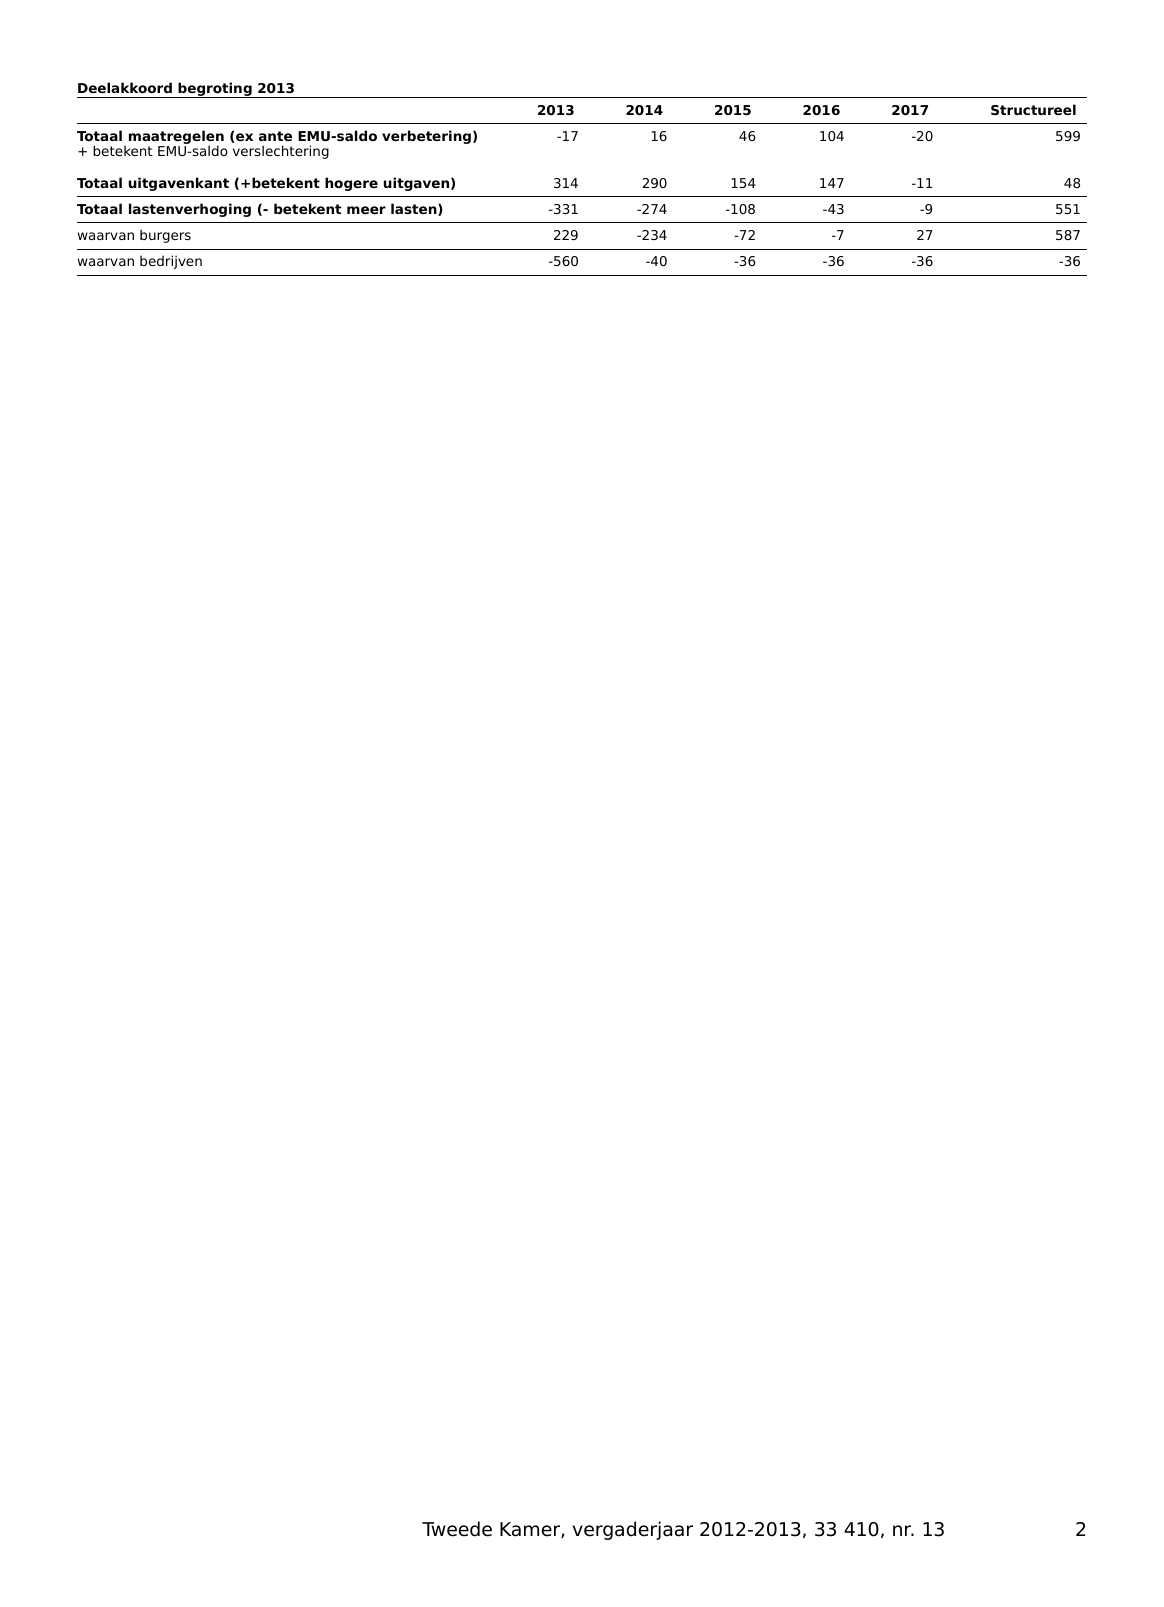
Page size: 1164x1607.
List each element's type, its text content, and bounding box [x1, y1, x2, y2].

table_cell 104 [762, 124, 850, 160]
table_cell -20 [850, 124, 939, 160]
table_header Deelakkoord begroting 2013 [77, 81, 1087, 97]
table_cell 2013 [496, 98, 584, 123]
table_cell 16 [585, 124, 673, 160]
table_cell 147 [762, 176, 850, 196]
table_cell Totaal maatregelen (ex ante EMU-saldo verbetering) + betekent EMU-saldo verslechtering [77, 124, 496, 160]
table_cell -72 [673, 223, 762, 248]
table_cell 27 [850, 223, 939, 248]
table_cell [77, 98, 496, 123]
table_cell -234 [585, 223, 673, 248]
table_cell -36 [762, 250, 850, 274]
table_cell -108 [673, 197, 762, 222]
table_cell [585, 160, 673, 176]
table_cell 154 [673, 176, 762, 196]
table_cell -17 [496, 124, 584, 160]
table_cell waarvan bedrijven [77, 250, 496, 274]
table_cell 2015 [673, 98, 762, 123]
table_cell -560 [496, 250, 584, 274]
table_cell -11 [850, 176, 939, 196]
table_cell -331 [496, 197, 584, 222]
table_cell -274 [585, 197, 673, 222]
table_cell Totaal lastenverhoging (- betekent meer lasten) [77, 197, 496, 222]
table_cell [496, 160, 584, 176]
table_cell Totaal uitgavenkant (+betekent hogere uitgaven) [77, 176, 496, 196]
table_cell -36 [939, 250, 1087, 274]
table_cell -36 [673, 250, 762, 274]
table_cell 2017 [850, 98, 939, 123]
table_cell -7 [762, 223, 850, 248]
table_cell [673, 160, 762, 176]
table_cell 229 [496, 223, 584, 248]
table_cell 46 [673, 124, 762, 160]
table_cell -43 [762, 197, 850, 222]
table_cell 2016 [762, 98, 850, 123]
table_cell [77, 160, 496, 176]
table_cell 290 [585, 176, 673, 196]
table_cell [939, 160, 1087, 176]
table_cell [850, 160, 939, 176]
table_cell [762, 160, 850, 176]
table_cell 48 [939, 176, 1087, 196]
table_cell -40 [585, 250, 673, 274]
table_cell 551 [939, 197, 1087, 222]
table_cell 2014 [585, 98, 673, 123]
table_cell 587 [939, 223, 1087, 248]
table_cell Structureel [939, 98, 1087, 123]
table_cell 599 [939, 124, 1087, 160]
table_cell waarvan burgers [77, 223, 496, 248]
table_cell -36 [850, 250, 939, 274]
table_cell -9 [850, 197, 939, 222]
table_cell 314 [496, 176, 584, 196]
